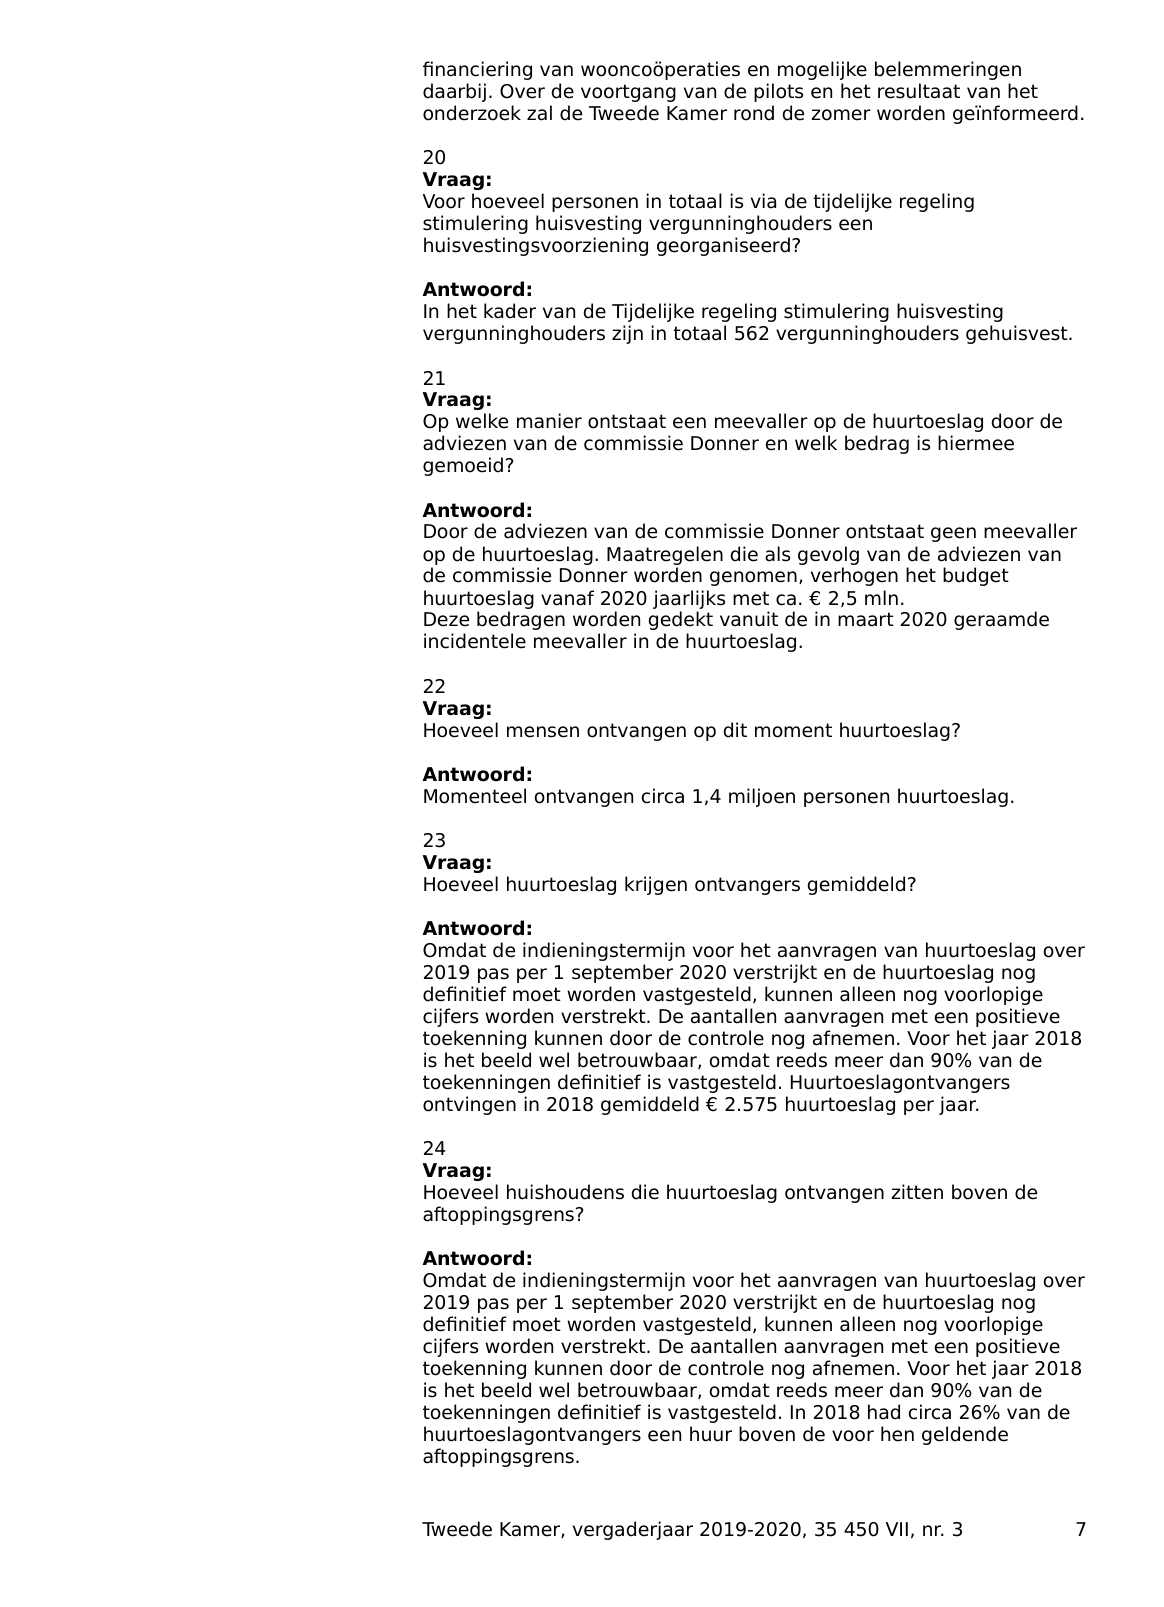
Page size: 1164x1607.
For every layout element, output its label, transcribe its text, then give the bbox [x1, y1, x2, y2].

text Vraag: [422, 389, 1087, 411]
text 21 [422, 367, 1087, 389]
text Deze bedragen worden gedekt vanuit de in maart 2020 geraamde incidentele meevaller in de huurtoeslag. [422, 609, 1087, 653]
text Antwoord: [422, 764, 1087, 786]
text Antwoord: [422, 279, 1087, 301]
text 24 [422, 1138, 1087, 1160]
text Vraag: [422, 852, 1087, 874]
text Omdat de indieningstermijn voor het aanvragen van huurtoeslag over 2019 pas per 1 september 2020 verstrijkt en de huurtoeslag nog definitief moet worden vastgesteld, kunnen alleen nog voorlopige cijfers worden verstrekt. De aantallen aanvragen met een positieve toekenning kunnen door de controle nog afnemen. Voor het jaar 2018 is het beeld wel betrouwbaar, omdat reeds meer dan 90% van de toekenningen definitief is vastgesteld. Huurtoeslagontvangers ontvingen in 2018 gemiddeld € 2.575 huurtoeslag per jaar. [422, 940, 1087, 1116]
text Door de adviezen van de commissie Donner ontstaat geen meevaller op de huurtoeslag. Maatregelen die als gevolg van de adviezen van de commissie Donner worden genomen, verhogen het budget huurtoeslag vanaf 2020 jaarlijks met ca. € 2,5 mln. [422, 521, 1087, 609]
text Op welke manier ontstaat een meevaller op de huurtoeslag door de adviezen van de commissie Donner en welk bedrag is hiermee gemoeid? [422, 411, 1087, 477]
text In het kader van de Tijdelijke regeling stimulering huisvesting vergunninghouders zijn in totaal 562 vergunninghouders gehuisvest. [422, 301, 1087, 345]
text 23 [422, 830, 1087, 852]
text Vraag: [422, 1160, 1087, 1182]
text financiering van wooncoöperaties en mogelijke belemmeringen daarbij. Over de voortgang van de pilots en het resultaat van het onderzoek zal de Tweede Kamer rond de zomer worden geïnformeerd. [422, 59, 1087, 125]
text Vraag: [422, 169, 1087, 191]
text 22 [422, 676, 1087, 697]
text 20 [422, 147, 1087, 169]
text Momenteel ontvangen circa 1,4 miljoen personen huurtoeslag. [422, 786, 1087, 808]
text Antwoord: [422, 918, 1087, 940]
text Antwoord: [422, 1248, 1087, 1270]
text Hoeveel huurtoeslag krijgen ontvangers gemiddeld? [422, 874, 1087, 896]
text Antwoord: [422, 499, 1087, 521]
text Hoeveel mensen ontvangen op dit moment huurtoeslag? [422, 719, 1087, 741]
text Voor hoeveel personen in totaal is via de tijdelijke regeling stimulering huisvesting vergunninghouders een huisvestingsvoorziening georganiseerd? [422, 191, 1087, 257]
text Omdat de indieningstermijn voor het aanvragen van huurtoeslag over 2019 pas per 1 september 2020 verstrijkt en de huurtoeslag nog definitief moet worden vastgesteld, kunnen alleen nog voorlopige cijfers worden verstrekt. De aantallen aanvragen met een positieve toekenning kunnen door de controle nog afnemen. Voor het jaar 2018 is het beeld wel betrouwbaar, omdat reeds meer dan 90% van de toekenningen definitief is vastgesteld. In 2018 had circa 26% van de huurtoeslagontvangers een huur boven de voor hen geldende aftoppingsgrens. [422, 1270, 1087, 1468]
text Vraag: [422, 697, 1087, 719]
text Hoeveel huishoudens die huurtoeslag ontvangen zitten boven de aftoppingsgrens? [422, 1182, 1087, 1226]
